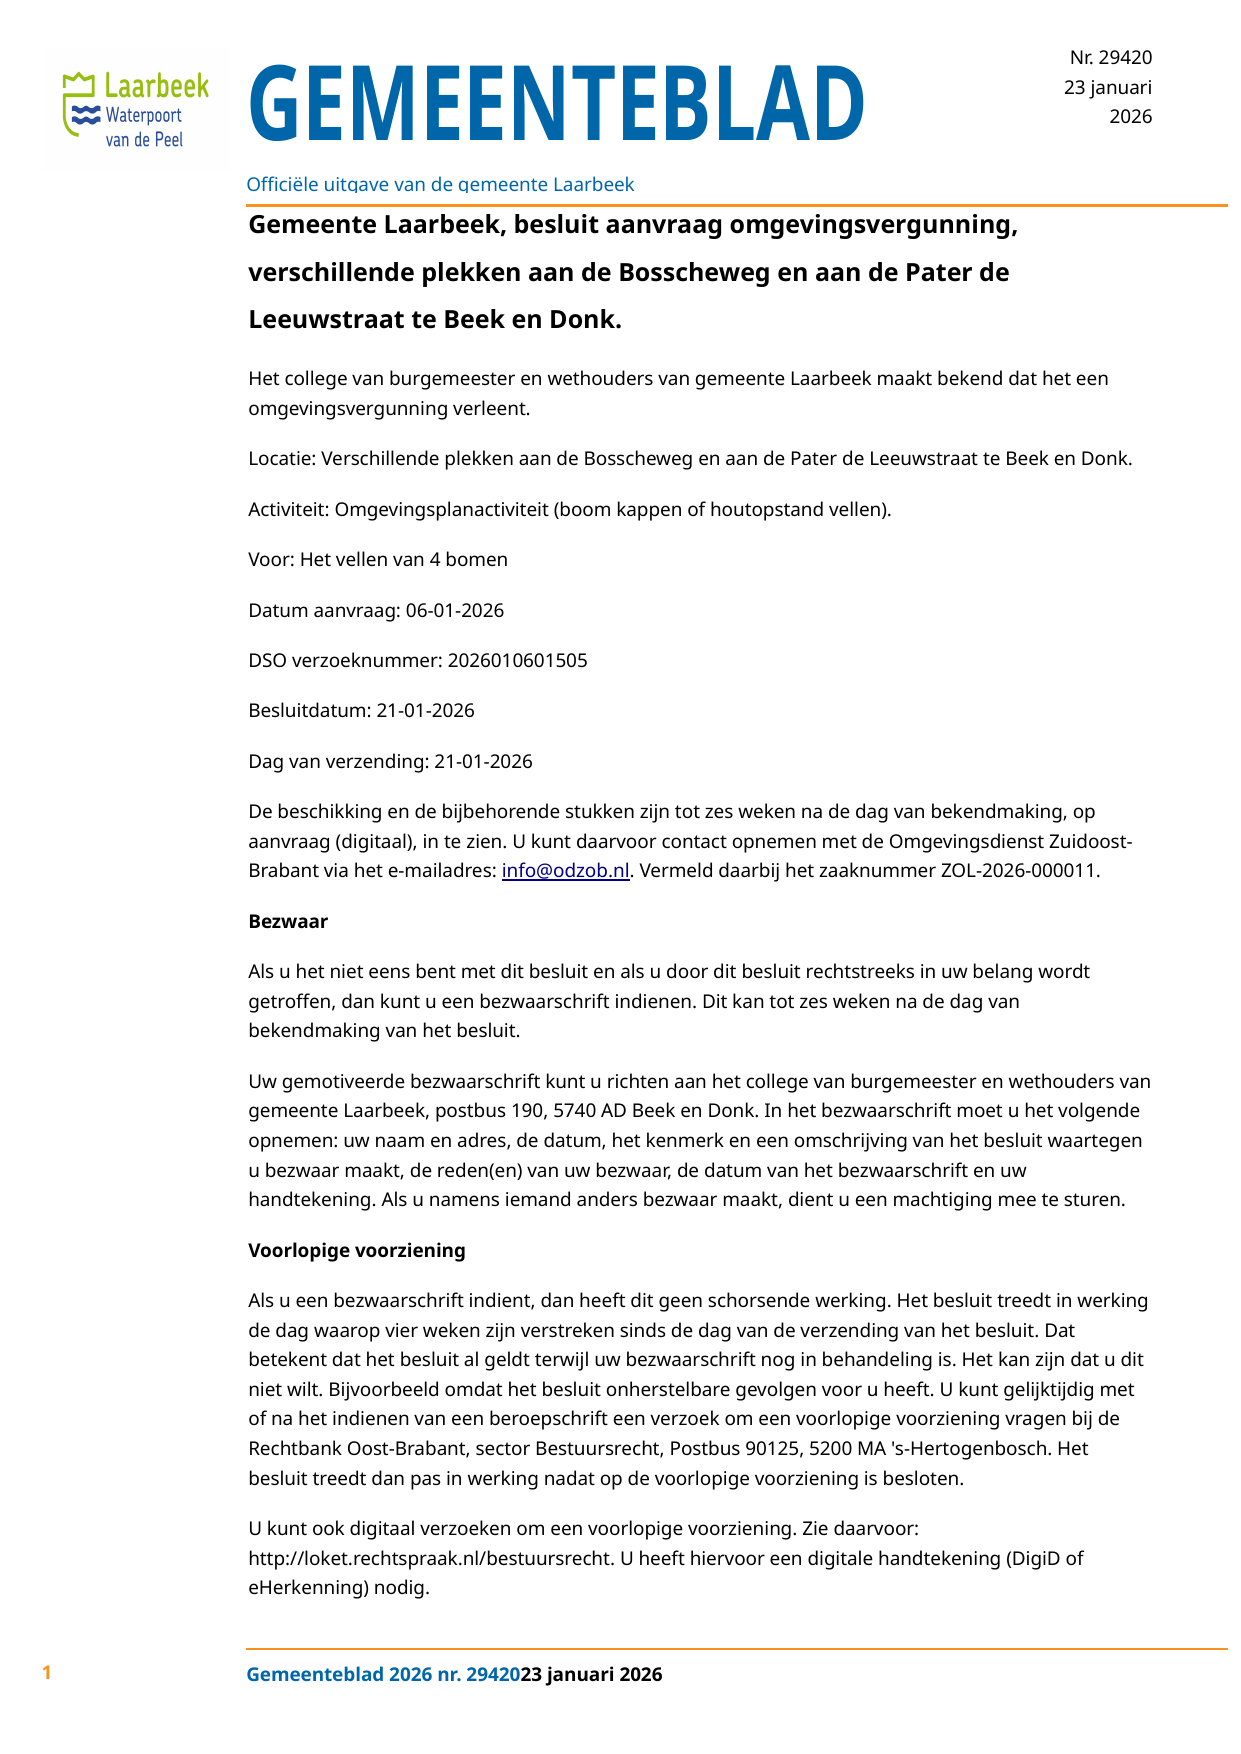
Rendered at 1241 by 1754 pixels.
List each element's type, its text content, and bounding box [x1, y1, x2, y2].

text Locatie: Verschillende plekken aan de Bosscheweg en aan de Pater de Leeuwstraat te Beek en Donk. [248, 446, 1152, 471]
text Uw gemotiveerde bezwaarschrift kunt u richten aan het college van burgemeester en wethouders van gemeente Laarbeek, postbus 190, 5740 AD Beek en Donk. In het bezwaarschrift moet u het volgende opnemen: uw naam en adres, de datum, het kenmerk en een omschrijving van het besluit waartegen u bezwaar maakt, de reden(en) van uw bezwaar, de datum van het bezwaarschrift en uw handtekening. Als u namens iemand anders bezwaar maakt, dient u een machtiging mee te sturen. [248, 1068, 1152, 1212]
text U kunt ook digitaal verzoeken om een voorlopige voorziening. Zie daarvoor: http://loket.rechtspraak.nl/bestuursrecht. U heeft hiervoor een digitale handtekening (DigiD of eHerkenning) nodig. [248, 1515, 1152, 1600]
text Het college van burgemeester en wethouders van gemeente Laarbeek maakt bekend dat het een omgevingsvergunning verleent. [248, 366, 1152, 421]
text Voorlopige voorziening [248, 1237, 1152, 1262]
text Datum aanvraag: 06-01-2026 [248, 597, 1152, 622]
text De beschikking en de bijbehorende stukken zijn tot zes weken na de dag van bekendmaking, op aanvraag (digitaal), in te zien. U kunt daarvoor contact opnemen met de Omgevingsdienst Zuidoost-Brabant via het e-mailadres: info@odzob.nl. Vermeld daarbij het zaaknummer ZOL-2026-000011. [248, 798, 1152, 883]
text Als u een bezwaarschrift indient, dan heeft dit geen schorsende werking. Het besluit treedt in werking de dag waarop vier weken zijn verstreken sinds de dag van de verzending van het besluit. Dat betekent dat het besluit al geldt terwijl uw bezwaarschrift nog in behandeling is. Het kan zijn dat u dit niet wilt. Bijvoorbeeld omdat het besluit onherstelbare gevolgen voor u heeft. U kunt gelijktijdig met of na het indienen van een beroepschrift een verzoek om een voorlopige voorziening vragen bij de Rechtbank Oost-Brabant, sector Bestuursrecht, Postbus 90125, 5200 MA 's‑Hertogenbosch. Het besluit treedt dan pas in werking nadat op de voorlopige voorziening is besloten. [248, 1287, 1152, 1490]
text Voor: Het vellen van 4 bomen [248, 546, 1152, 572]
text Besluitdatum: 21-01-2026 [248, 698, 1152, 723]
text Als u het niet eens bent met dit besluit en als u door dit besluit rechtstreeks in uw belang wordt getroffen, dan kunt u een bezwaarschrift indienen. Dit kan tot zes weken na de dag van bekendmaking van het besluit. [248, 958, 1152, 1043]
text Activiteit: Omgevingsplanactiviteit (boom kappen of houtopstand vellen). [248, 496, 1152, 522]
text Dag van verzending: 21-01-2026 [248, 748, 1152, 774]
text Bezwaar [248, 908, 1152, 934]
text Gemeente Laarbeek, besluit aanvraag omgevingsvergunning, verschillende plekken aan de Bosscheweg en aan de Pater de Leeuwstraat te Beek en Donk. [248, 207, 1152, 336]
text DSO verzoeknummer: 2026010601505 [248, 647, 1152, 673]
picture [41, 47, 231, 172]
